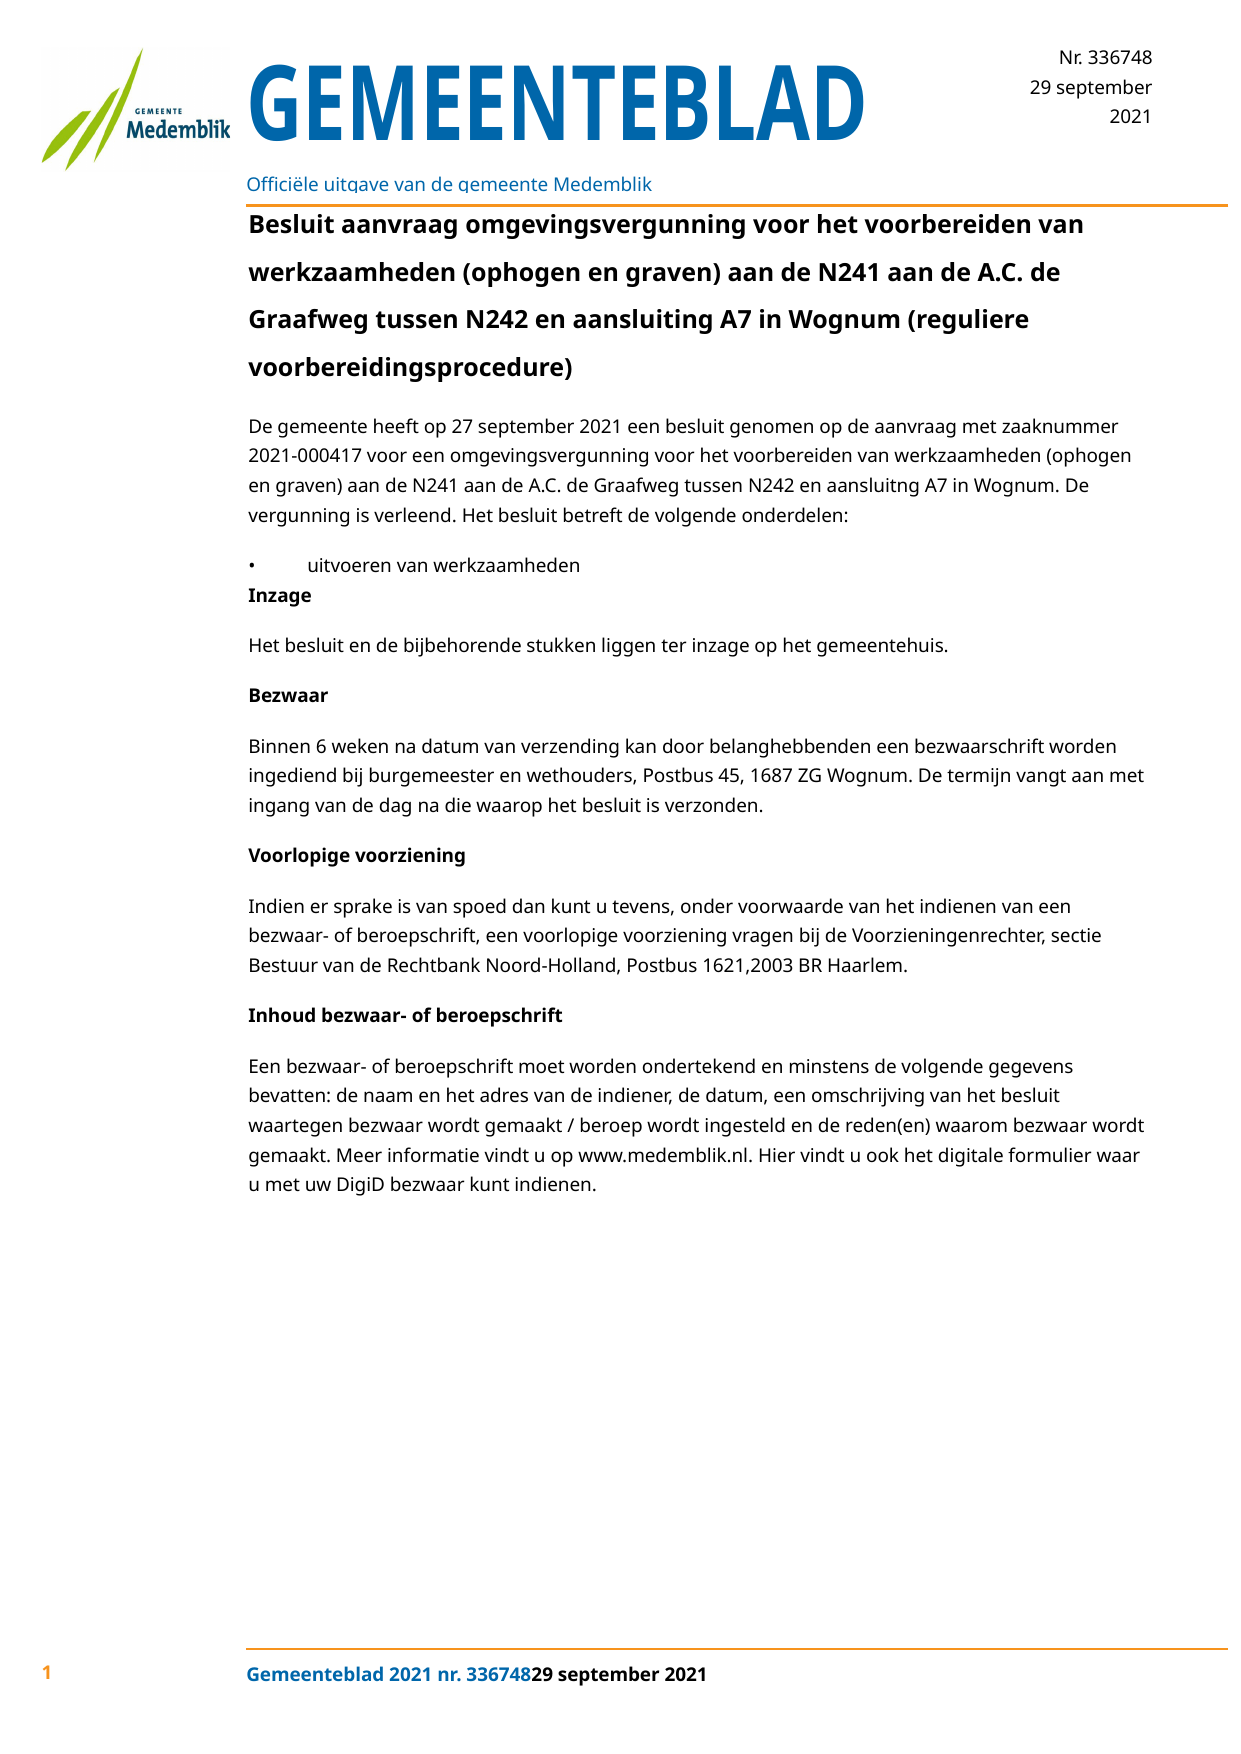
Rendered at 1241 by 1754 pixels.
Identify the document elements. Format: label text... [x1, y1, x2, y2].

text Inhoud bezwaar- of beroepschrift [248, 1003, 1152, 1028]
text Het besluit en de bijbehorende stukken liggen ter inzage op het gemeentehuis. [248, 632, 1152, 658]
text Voorlopige voorziening [248, 843, 1152, 868]
text De gemeente heeft op 27 september 2021 een besluit genomen op de aanvraag met zaaknummer 2021-000417 voor een omgevingsvergunning voor het voorbereiden van werkzaamheden (ophogen en graven) aan de N241 aan de A.C. de Graafweg tussen N242 en aansluitng A7 in Wognum. De vergunning is verleend. Het besluit betreft de volgende onderdelen: [248, 413, 1152, 528]
text Inzage [248, 582, 1152, 608]
list uitvoeren van werkzaamheden [248, 552, 1152, 578]
text Besluit aanvraag omgevingsvergunning voor het voorbereiden van werkzaamheden (ophogen en graven) aan de N241 aan de A.C. de Graafweg tussen N242 en aansluiting A7 in Wognum (reguliere voorbereidingsprocedure) [248, 207, 1152, 384]
text Een bezwaar- of beroepschrift moet worden ondertekend en minstens de volgende gegevens bevatten: de naam en het adres van de indiener, de datum, een omschrijving van het besluit waartegen bezwaar wordt gemaakt / beroep wordt ingesteld en de reden(en) waarom bezwaar wordt gemaakt. Meer informatie vindt u op www.medemblik.nl. Hier vindt u ook het digitale formulier waar u met uw DigiD bezwaar kunt indienen. [248, 1053, 1152, 1197]
text Indien er sprake is van spoed dan kunt u tevens, onder voorwaarde van het indienen van een bezwaar- of beroepschrift, een voorlopige voorziening vragen bij de Voorzieningenrechter, sectie Bestuur van de Rechtbank Noord-Holland, Postbus 1621,2003 BR Haarlem. [248, 893, 1152, 978]
text Binnen 6 weken na datum van verzending kan door belanghebbenden een bezwaarschrift worden ingediend bij burgemeester en wethouders, Postbus 45, 1687 ZG Wognum. De termijn vangt aan met ingang van de dag na die waarop het besluit is verzonden. [248, 733, 1152, 818]
text Bezwaar [248, 683, 1152, 708]
picture [41, 47, 231, 172]
